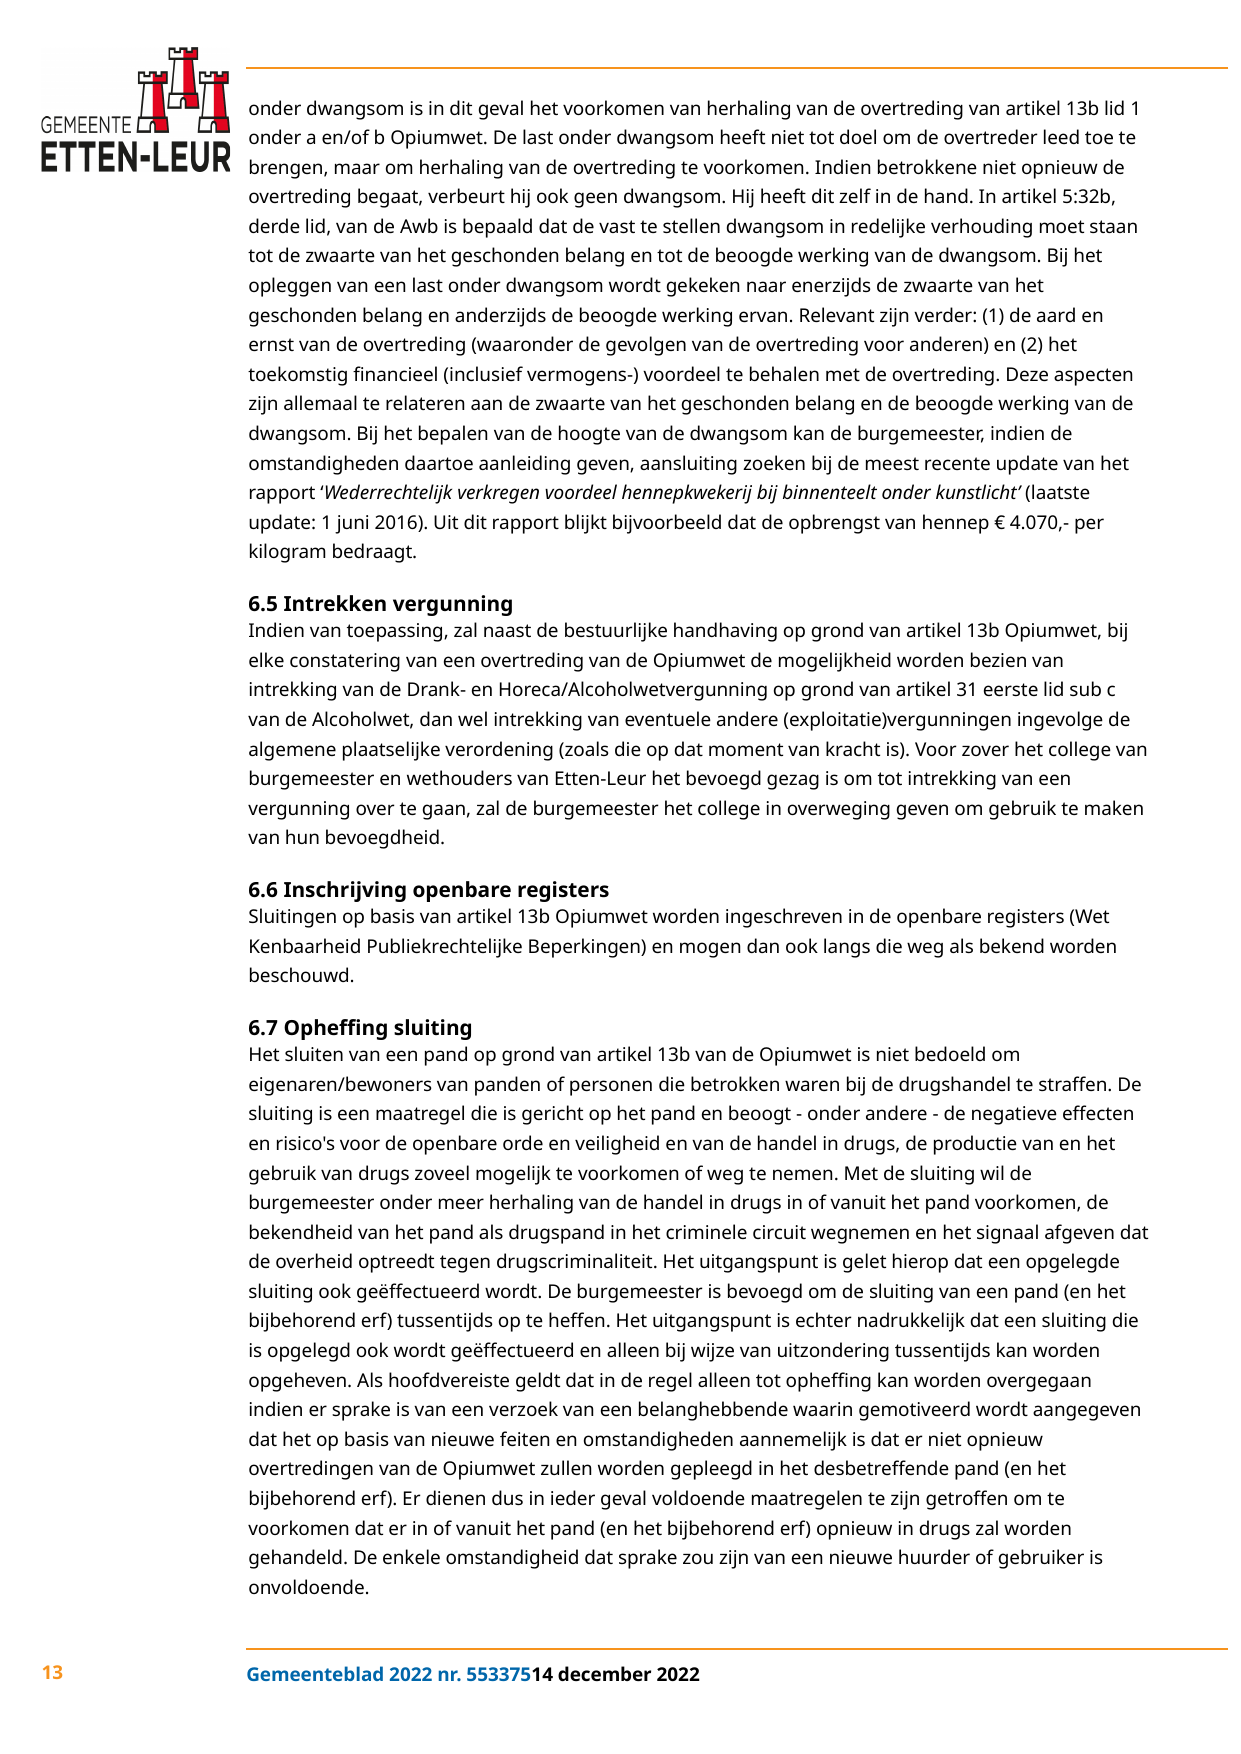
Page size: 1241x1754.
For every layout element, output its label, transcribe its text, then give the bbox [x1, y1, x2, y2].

picture [41, 47, 231, 172]
text 6.6 Inschrijving openbare registers [248, 875, 1152, 903]
text onder dwangsom is in dit geval het voorkomen van herhaling van de overtreding van artikel 13b lid 1 onder a en/of b Opiumwet. De last onder dwangsom heeft niet tot doel om de overtreder leed toe te brengen, maar om herhaling van de overtreding te voorkomen. Indien betrokkene niet opnieuw de overtreding begaat, verbeurt hij ook geen dwangsom. Hij heeft dit zelf in de hand. In artikel 5:32b, derde lid, van de Awb is bepaald dat de vast te stellen dwangsom in redelijke verhouding moet staan tot de zwaarte van het geschonden belang en tot de beoogde werking van de dwangsom. Bij het opleggen van een last onder dwangsom wordt gekeken naar enerzijds de zwaarte van het geschonden belang en anderzijds de beoogde werking ervan. Relevant zijn verder: (1) de aard en ernst van de overtreding (waaronder de gevolgen van de overtreding voor anderen) en (2) het toekomstig financieel (inclusief vermogens-) voordeel te behalen met de overtreding. Deze aspecten zijn allemaal te relateren aan de zwaarte van het geschonden belang en de beoogde werking van de dwangsom. Bij het bepalen van de hoogte van de dwangsom kan de burgemeester, indien de omstandigheden daartoe aanleiding geven, aansluiting zoeken bij de meest recente update van het rapport ‘Wederrechtelijk verkregen voordeel hennepkwekerij bij binnenteelt onder kunstlicht’ (laatste update: 1 juni 2016). Uit dit rapport blijkt bijvoorbeeld dat de opbrengst van hennep € 4.070,- per kilogram bedraagt. [248, 95, 1152, 564]
text 6.5 Intrekken vergunning [248, 589, 1152, 617]
text Het sluiten van een pand op grond van artikel 13b van de Opiumwet is niet bedoeld om eigenaren/bewoners van panden of personen die betrokken waren bij de drugshandel te straffen. De sluiting is een maatregel die is gericht op het pand en beoogt - onder andere - de negatieve effecten en risico's voor de openbare orde en veiligheid en van de handel in drugs, de productie van en het gebruik van drugs zoveel mogelijk te voorkomen of weg te nemen. Met de sluiting wil de burgemeester onder meer herhaling van de handel in drugs in of vanuit het pand voorkomen, de bekendheid van het pand als drugspand in het criminele circuit wegnemen en het signaal afgeven dat de overheid optreedt tegen drugscriminaliteit. Het uitgangspunt is gelet hierop dat een opgelegde sluiting ook geëffectueerd wordt. De burgemeester is bevoegd om de sluiting van een pand (en het bijbehorend erf) tussentijds op te heffen. Het uitgangspunt is echter nadrukkelijk dat een sluiting die is opgelegd ook wordt geëffectueerd en alleen bij wijze van uitzondering tussentijds kan worden opgeheven. Als hoofdvereiste geldt dat in de regel alleen tot opheffing kan worden overgegaan indien er sprake is van een verzoek van een belanghebbende waarin gemotiveerd wordt aangegeven dat het op basis van nieuwe feiten en omstandigheden aannemelijk is dat er niet opnieuw overtredingen van de Opiumwet zullen worden gepleegd in het desbetreffende pand (en het bijbehorend erf). Er dienen dus in ieder geval voldoende maatregelen te zijn getroffen om te voorkomen dat er in of vanuit het pand (en het bijbehorend erf) opnieuw in drugs zal worden gehandeld. De enkele omstandigheid dat sprake zou zijn van een nieuwe huurder of gebruiker is onvoldoende. [248, 1041, 1152, 1599]
text 6.7 Opheffing sluiting [248, 1013, 1152, 1041]
text Indien van toepassing, zal naast de bestuurlijke handhaving op grond van artikel 13b Opiumwet, bij elke constatering van een overtreding van de Opiumwet de mogelijkheid worden bezien van intrekking van de Drank- en Horeca/Alcoholwetvergunning op grond van artikel 31 eerste lid sub c van de Alcoholwet, dan wel intrekking van eventuele andere (exploitatie)vergunningen ingevolge de algemene plaatselijke verordening (zoals die op dat moment van kracht is). Voor zover het college van burgemeester en wethouders van Etten-Leur het bevoegd gezag is om tot intrekking van een vergunning over te gaan, zal de burgemeester het college in overweging geven om gebruik te maken van hun bevoegdheid. [248, 617, 1152, 850]
text Sluitingen op basis van artikel 13b Opiumwet worden ingeschreven in de openbare registers (Wet Kenbaarheid Publiekrechtelijke Beperkingen) en mogen dan ook langs die weg als bekend worden beschouwd. [248, 903, 1152, 988]
